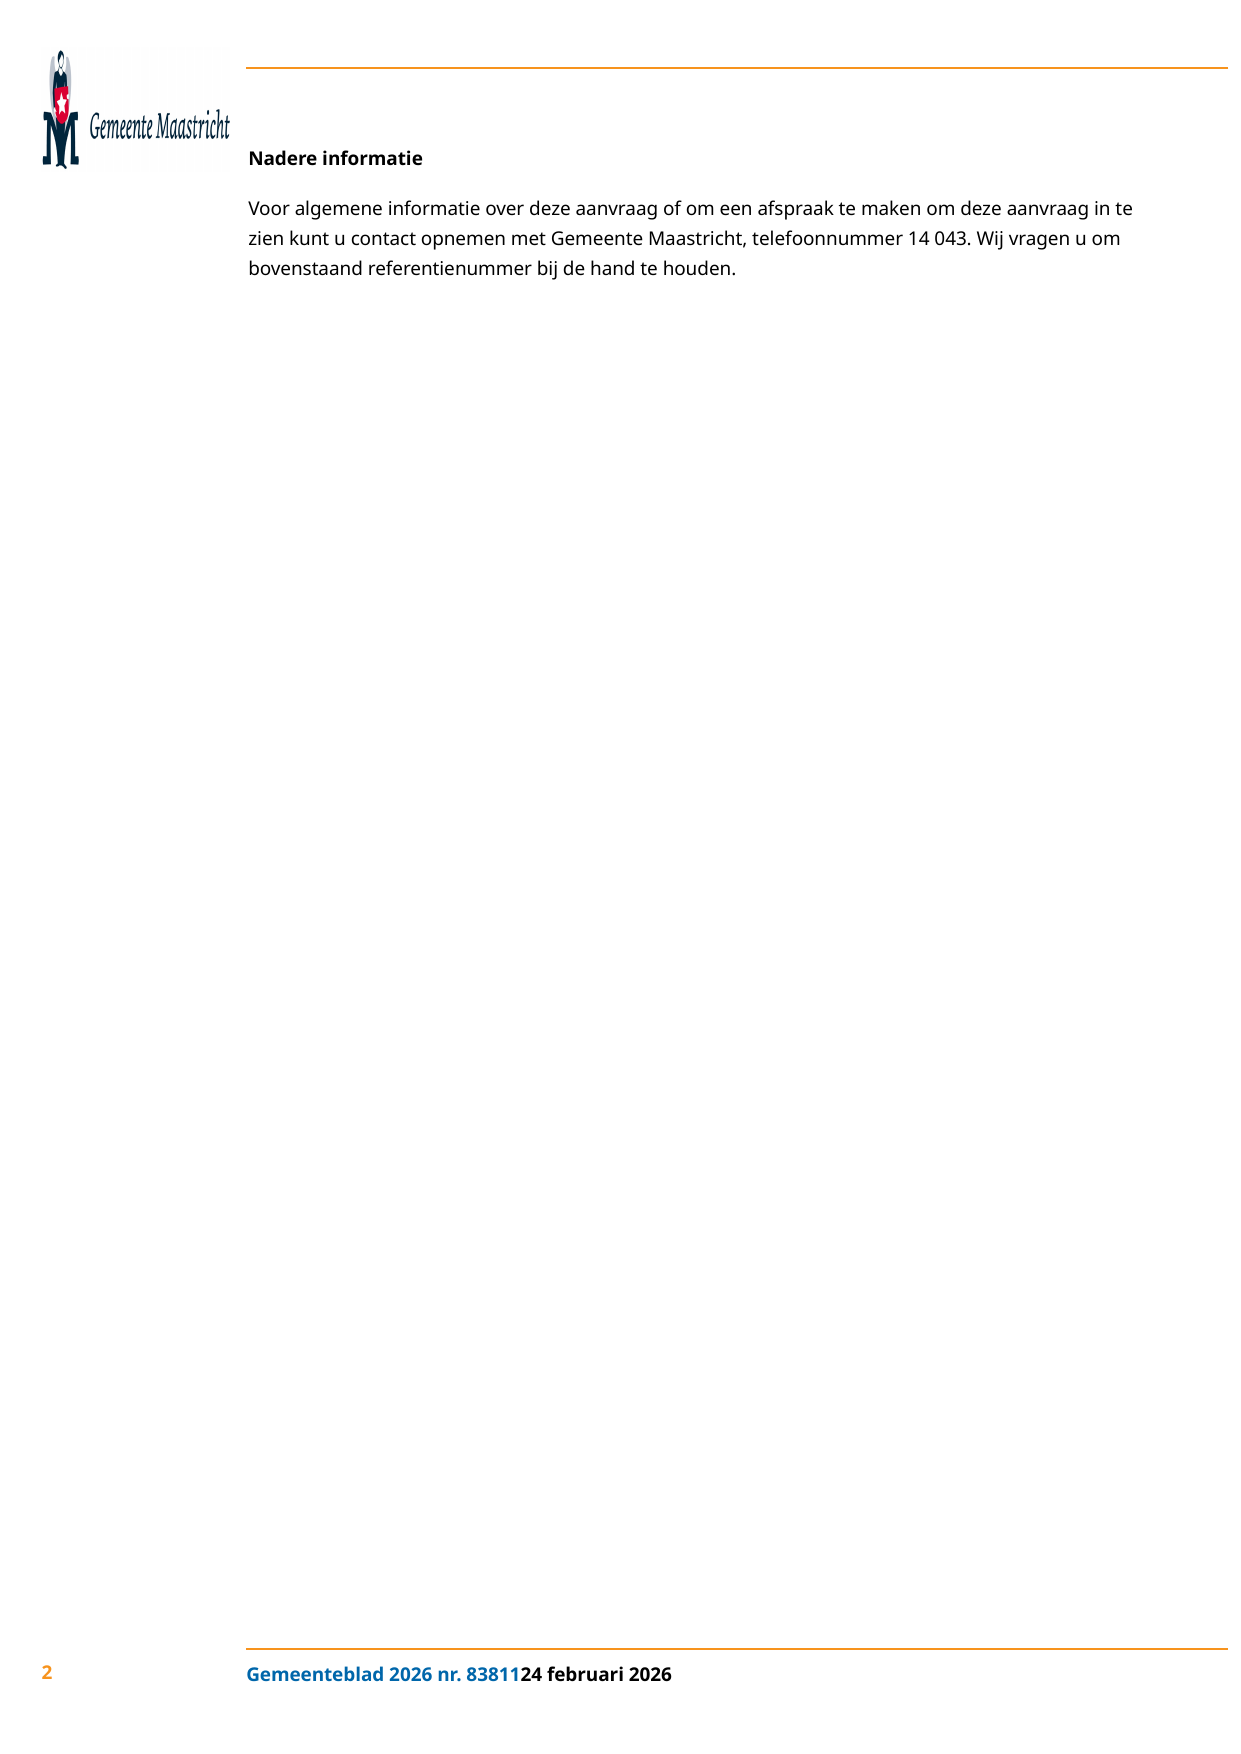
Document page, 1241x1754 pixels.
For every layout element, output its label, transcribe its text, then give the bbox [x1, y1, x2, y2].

text Voor algemene informatie over deze aanvraag of om een afspraak te maken om deze aanvraag in te zien kunt u contact opnemen met Gemeente Maastricht, telefoonnummer 14 043. Wij vragen u om bovenstaand referentienummer bij de hand te houden. [248, 196, 1152, 281]
picture [41, 47, 231, 172]
text Nadere informatie [248, 145, 1152, 171]
